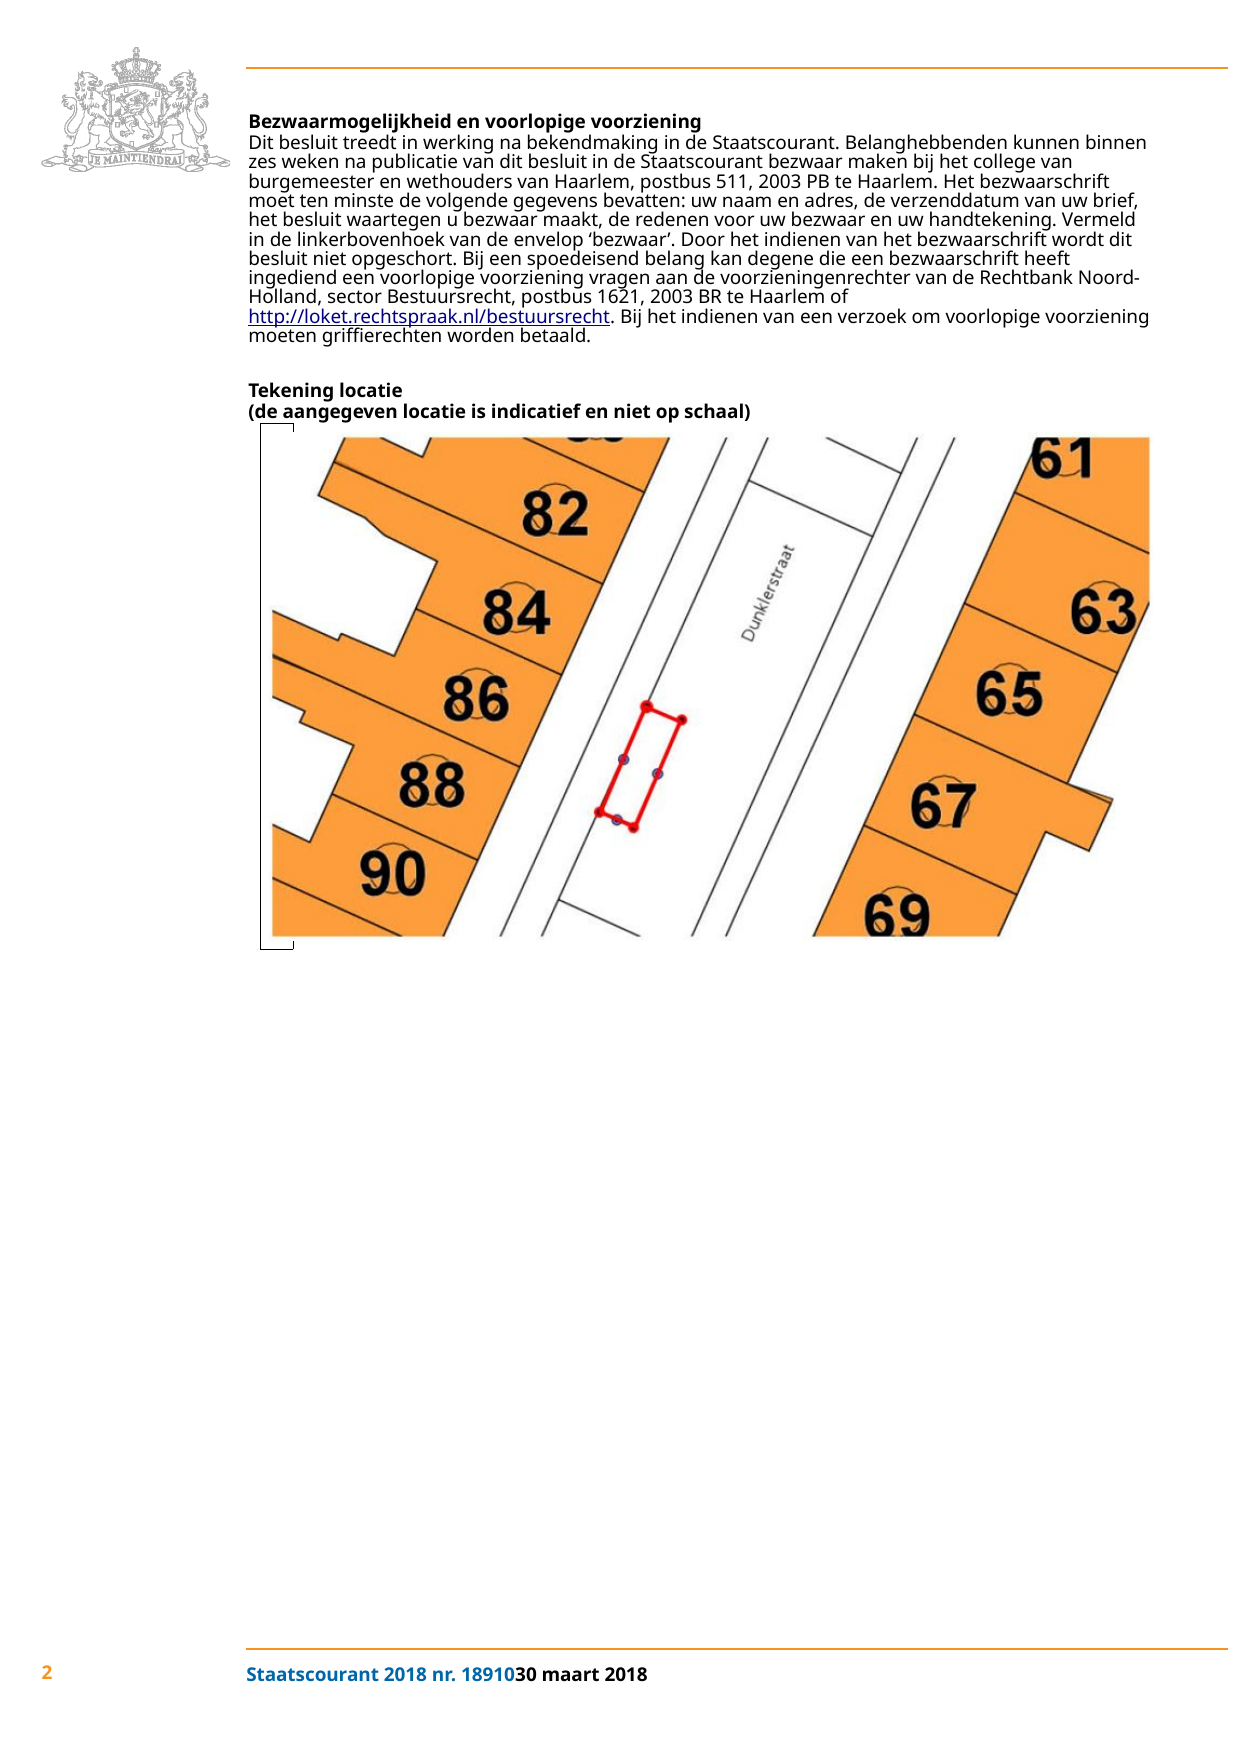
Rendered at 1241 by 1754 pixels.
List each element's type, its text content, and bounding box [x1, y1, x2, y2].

text Bezwaarmogelijkheid en voorlopige voorziening [248, 108, 1152, 134]
picture [41, 47, 231, 172]
text (de aangegeven locatie is indicatief en niet op schaal) [248, 403, 1152, 422]
text Tekening locatie [248, 377, 1152, 403]
text Dit besluit treedt in werking na bekendmaking in de Staatscourant. Belanghebbenden kunnen binnen zes weken na publicatie van dit besluit in de Staatscourant bezwaar maken bij het college van burgemeester en wethouders van Haarlem, postbus 511, 2003 PB te Haarlem. Het bezwaarschrift moet ten minste de volgende gegevens bevatten: uw naam en adres, de verzenddatum van uw brief, het besluit waartegen u bezwaar maakt, de redenen voor uw bezwaar en uw handtekening. Vermeld in de linkerbovenhoek van de envelop ‘bezwaar’. Door het indienen van het bezwaarschrift wordt dit besluit niet opgeschort. Bij een spoedeisend belang kan degene die een bezwaarschrift heeft ingediend een voorlopige voorziening vragen aan de voorzieningenrechter van de Rechtbank Noord-Holland, sector Bestuursrecht, postbus 1621, 2003 BR te Haarlem of http://loket.rechtspraak.nl/bestuursrecht. Bij het indienen van een verzoek om voorlopige voorziening moeten griffierechten worden betaald. [248, 134, 1152, 346]
picture [268, 432, 1155, 941]
